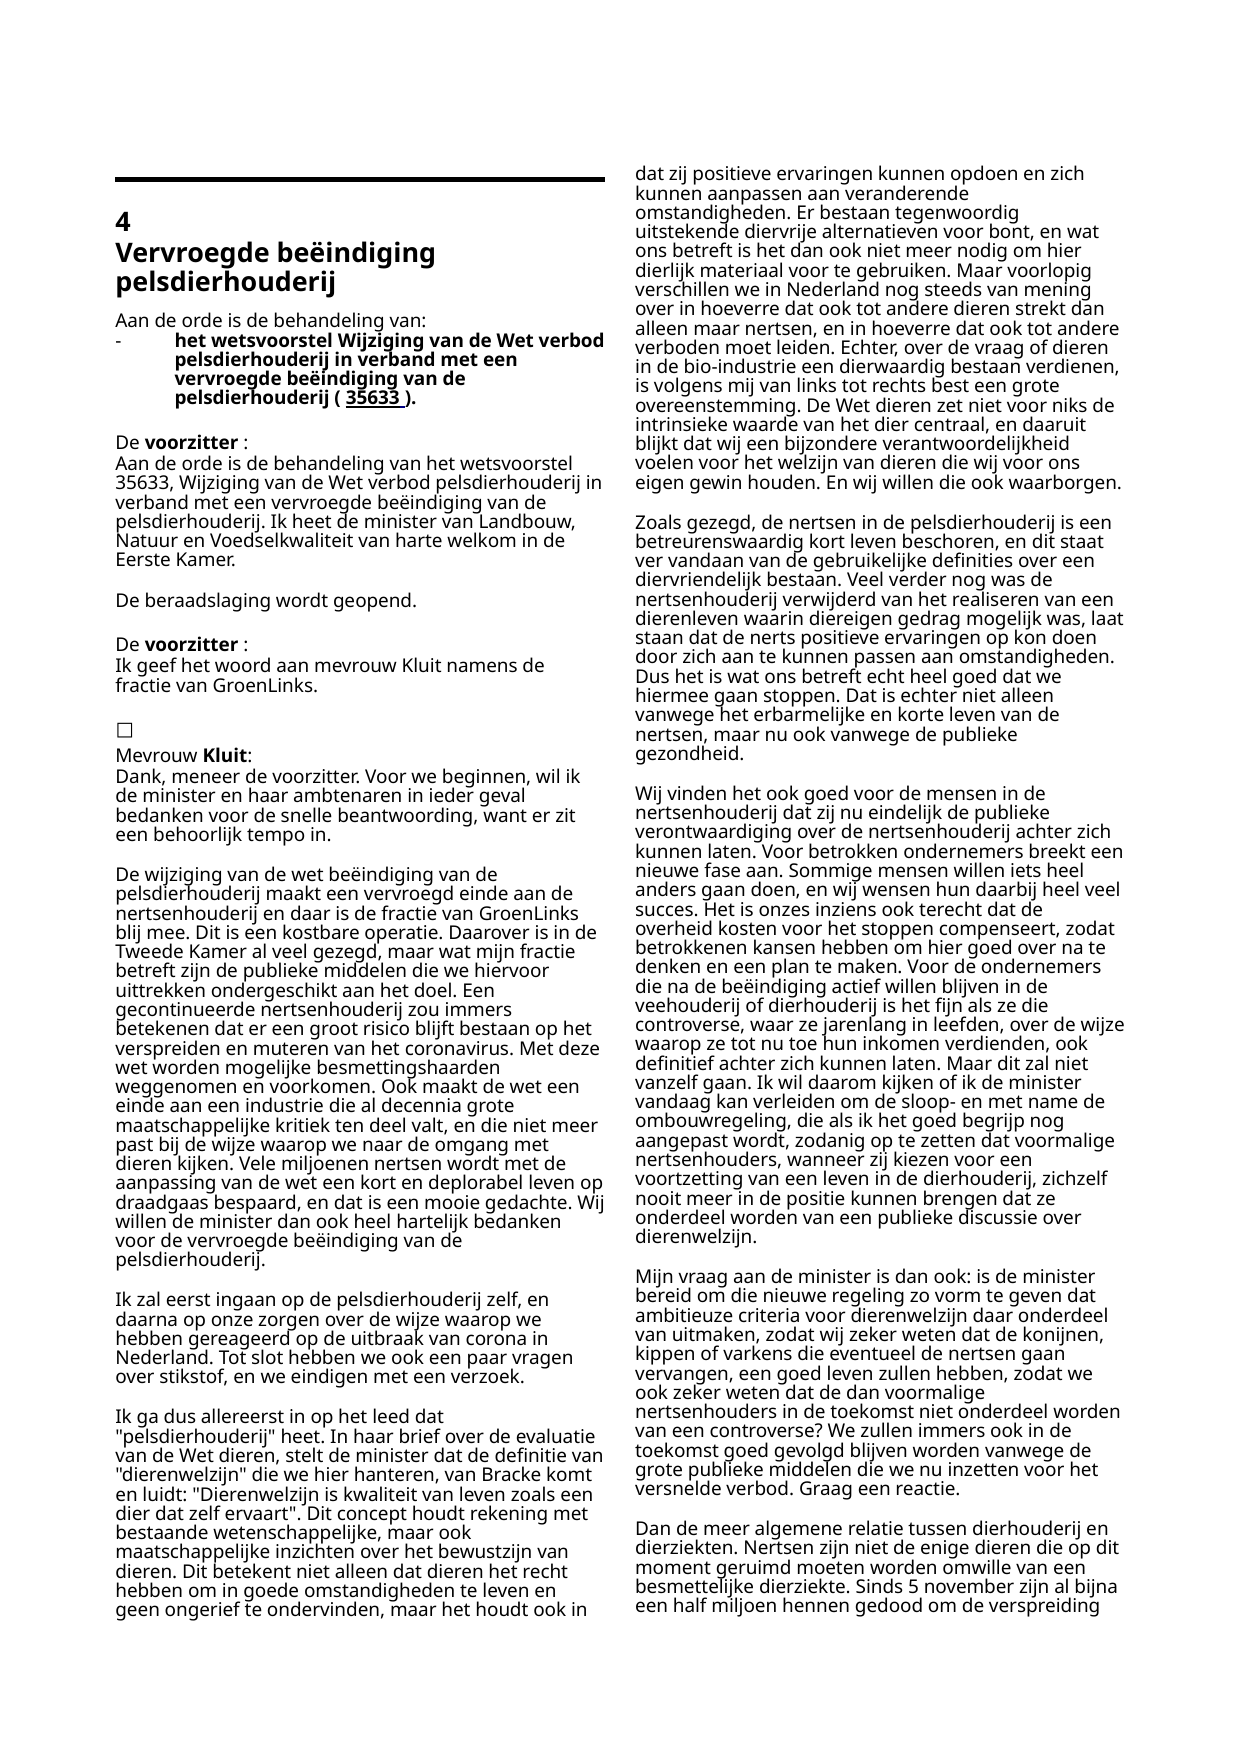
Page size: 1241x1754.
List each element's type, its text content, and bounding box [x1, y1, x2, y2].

text Zoals gezegd, de nertsen in de pelsdierhouderij is een betreurenswaardig kort leven beschoren, en dit staat ver vandaan van de gebruikelijke definities over een diervriendelijk bestaan. Veel verder nog was de nertsenhouderij verwijderd van het realiseren van een dierenleven waarin diereigen gedrag mogelijk was, laat staan dat de nerts positieve ervaringen op kon doen door zich aan te kunnen passen aan omstandigheden. Dus het is wat ons betreft echt heel goed dat we hiermee gaan stoppen. Dat is echter niet alleen vanwege het erbarmelijke en korte leven van de nertsen, maar nu ook vanwege de publieke gezondheid. [635, 514, 1125, 764]
list het wetsvoorstel Wijziging van de Wet verbod pelsdierhouderij in verband met een vervroegde beëindiging van de pelsdierhouderij ( 35633 ). [115, 332, 605, 409]
text Vervroegde beëindiging pelsdierhouderij [115, 239, 605, 312]
text De wijziging van de wet beëindiging van de pelsdierhouderij maakt een vervroegd einde aan de nertsenhouderij en daar is de fractie van GroenLinks blij mee. Dit is een kostbare operatie. Daarover is in de Tweede Kamer al veel gezegd, maar wat mijn fractie betreft zijn de publieke middelen die we hiervoor uittrekken ondergeschikt aan het doel. Een gecontinueerde nertsenhouderij zou immers betekenen dat er een groot risico blijft bestaan op het verspreiden en muteren van het coronavirus. Met deze wet worden mogelijke besmettingshaarden weggenomen en voorkomen. Ook maakt de wet een einde aan een industrie die al decennia grote maatschappelijke kritiek ten deel valt, en die niet meer past bij de wijze waarop we naar de omgang met dieren kijken. Vele miljoenen nertsen wordt met de aanpassing van de wet een kort en deplorabel leven op draadgaas bespaard, en dat is een mooie gedachte. Wij willen de minister dan ook heel hartelijk bedanken voor de vervroegde beëindiging van de pelsdierhouderij. [115, 866, 605, 1271]
text Ik zal eerst ingaan op de pelsdierhouderij zelf, en daarna op onze zorgen over de wijze waarop we hebben gereageerd op de uitbraak van corona in Nederland. Tot slot hebben we ook een paar vragen over stikstof, en we eindigen met een verzoek. [115, 1291, 605, 1388]
text Aan de orde is de behandeling van: [115, 312, 605, 332]
text ⬜ [115, 717, 605, 742]
text De voorzitter : [115, 632, 605, 657]
text Aan de orde is de behandeling van het wetsvoorstel 35633, Wijziging van de Wet verbod pelsdierhouderij in verband met een vervroegde beëindiging van de pelsdierhouderij. Ik heet de minister van Landbouw, Natuur en Voedselkwaliteit van harte welkom in de Eerste Kamer. [115, 455, 605, 571]
text Ik geef het woord aan mevrouw Kluit namens de fractie van GroenLinks. [115, 657, 605, 696]
text Mijn vraag aan de minister is dan ook: is de minister bereid om die nieuwe regeling zo vorm te geven dat ambitieuze criteria voor dierenwelzijn daar onderdeel van uitmaken, zodat wij zeker weten dat de konijnen, kippen of varkens die eventueel de nertsen gaan vervangen, een goed leven zullen hebben, zodat we ook zeker weten dat de dan voormalige nertsenhouders in de toekomst niet onderdeel worden van een controverse? We zullen immers ook in de toekomst goed gevolgd blijven worden vanwege de grote publieke middelen die we nu inzetten voor het versnelde verbod. Graag een reactie. [635, 1268, 1125, 1499]
text Ik ga dus allereerst in op het leed dat "pelsdierhouderij" heet. In haar brief over de evaluatie van de Wet dieren, stelt de minister dat de definitie van "dierenwelzijn" die we hier hanteren, van Bracke komt en luidt: "Dierenwelzijn is kwaliteit van leven zoals een dier dat zelf ervaart". Dit concept houdt rekening met bestaande wetenschappelijke, maar ook maatschappelijke inzichten over het bewustzijn van dieren. Dit betekent niet alleen dat dieren het recht hebben om in goede omstandigheden te leven en geen ongerief te ondervinden, maar het houdt ook in [115, 1408, 605, 1621]
text De voorzitter : [115, 429, 605, 455]
text Wij vinden het ook goed voor de mensen in de nertsenhouderij dat zij nu eindelijk de publieke verontwaardiging over de nertsenhouderij achter zich kunnen laten. Voor betrokken ondernemers breekt een nieuwe fase aan. Sommige mensen willen iets heel anders gaan doen, en wij wensen hun daarbij heel veel succes. Het is onzes inziens ook terecht dat de overheid kosten voor het stoppen compenseert, zodat betrokkenen kansen hebben om hier goed over na te denken en een plan te maken. Voor de ondernemers die na de beëindiging actief willen blijven in de veehouderij of dierhouderij is het fijn als ze die controverse, waar ze jarenlang in leefden, over de wijze waarop ze tot nu toe hun inkomen verdienden, ook definitief achter zich kunnen laten. Maar dit zal niet vanzelf gaan. Ik wil daarom kijken of ik de minister vandaag kan verleiden om de sloop- en met name de ombouwregeling, die als ik het goed begrijp nog aangepast wordt, zodanig op te zetten dat voormalige nertsenhouders, wanneer zij kiezen voor een voortzetting van een leven in de dierhouderij, zichzelf nooit meer in de positie kunnen brengen dat ze onderdeel worden van een publieke discussie over dierenwelzijn. [635, 785, 1125, 1247]
text 4 [115, 203, 605, 239]
text Dan de meer algemene relatie tussen dierhouderij en dierziekten. Nertsen zijn niet de enige dieren die op dit moment geruimd moeten worden omwille van een besmettelijke dierziekte. Sinds 5 november zijn al bijna een half miljoen hennen gedood om de verspreiding [635, 1520, 1125, 1616]
text Mevrouw Kluit: [115, 742, 605, 768]
text dat zij positieve ervaringen kunnen opdoen en zich kunnen aanpassen aan veranderende omstandigheden. Er bestaan tegenwoordig uitstekende diervrije alternatieven voor bont, en wat ons betreft is het dan ook niet meer nodig om hier dierlijk materiaal voor te gebruiken. Maar voorlopig verschillen we in Nederland nog steeds van mening over in hoeverre dat ook tot andere dieren strekt dan alleen maar nertsen, en in hoeverre dat ook tot andere verboden moet leiden. Echter, over de vraag of dieren in de bio-industrie een dierwaardig bestaan verdienen, is volgens mij van links tot rechts best een grote overeenstemming. De Wet dieren zet niet voor niks de intrinsieke waarde van het dier centraal, en daaruit blijkt dat wij een bijzondere verantwoordelijkheid voelen voor het welzijn van dieren die wij voor ons eigen gewin houden. En wij willen die ook waarborgen. [635, 165, 1125, 493]
text Dank, meneer de voorzitter. Voor we beginnen, wil ik de minister en haar ambtenaren in ieder geval bedanken voor de snelle beantwoording, want er zit een behoorlijk tempo in. [115, 768, 605, 845]
text De beraadslaging wordt geopend. [115, 592, 605, 611]
